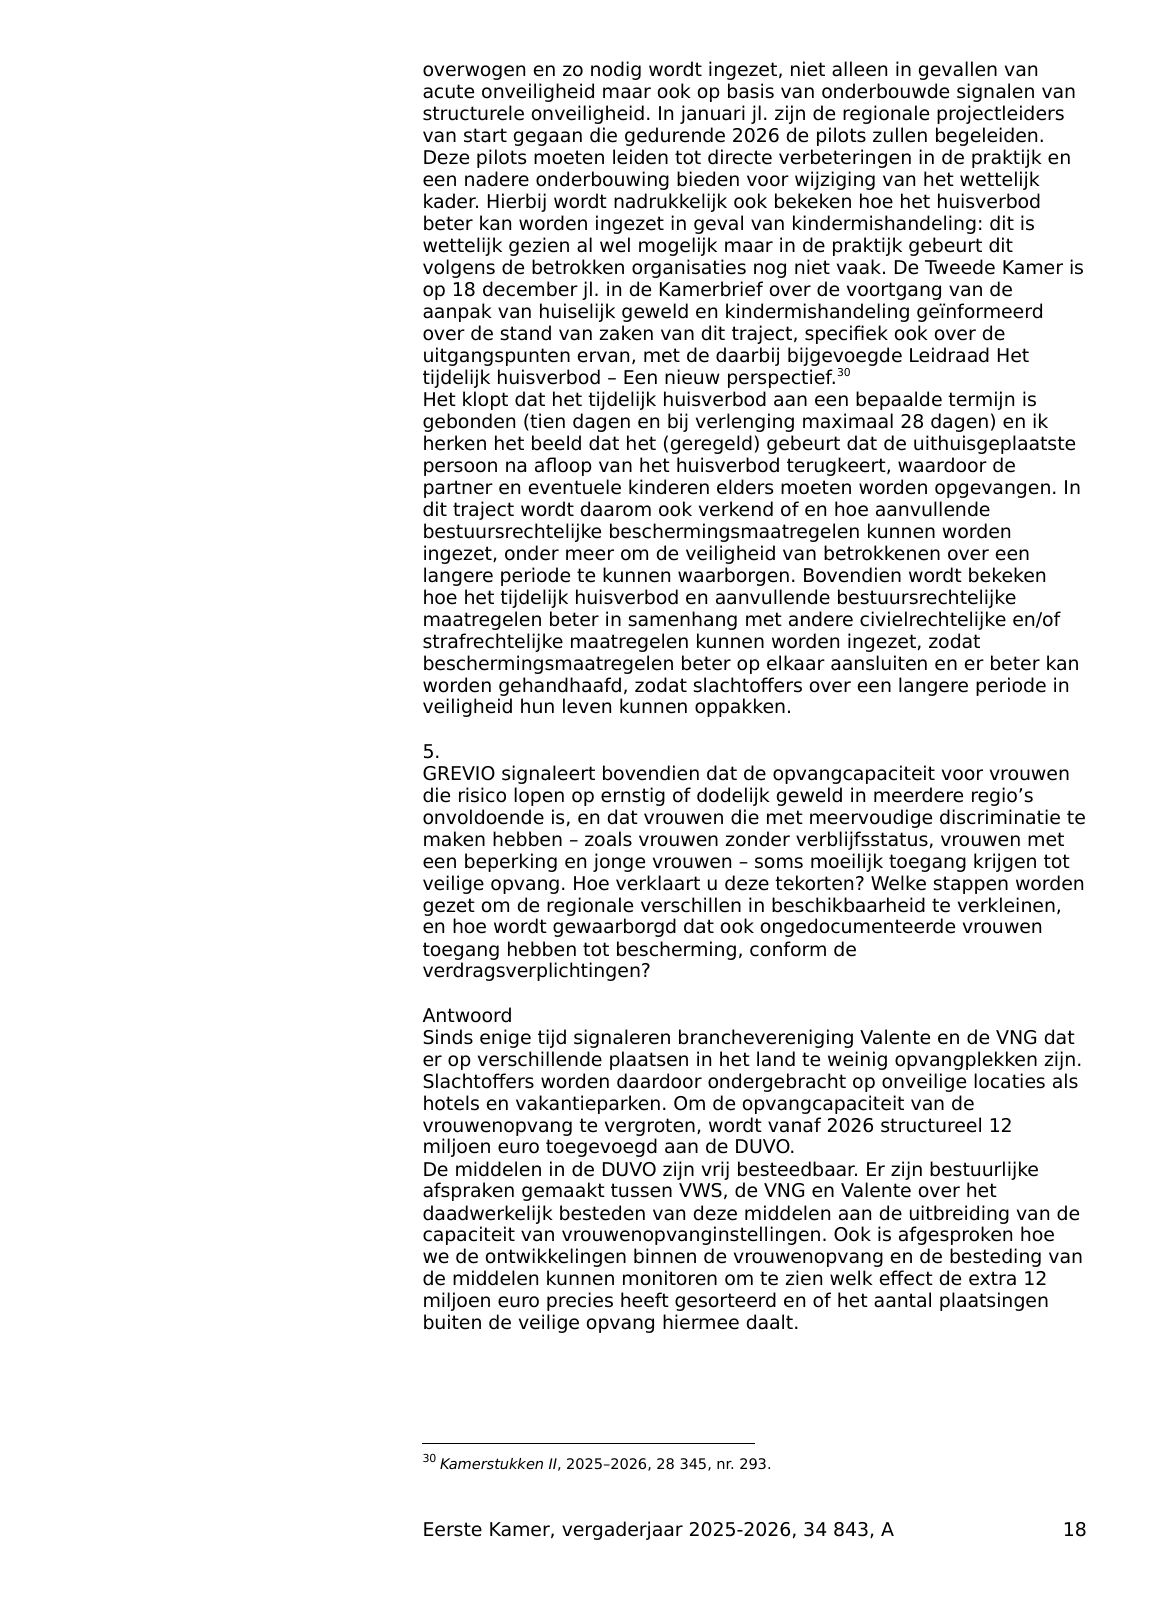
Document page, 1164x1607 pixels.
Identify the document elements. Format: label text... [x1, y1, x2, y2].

text Het klopt dat het tijdelijk huisverbod aan een bepaalde termijn is gebonden (tien dagen en bij verlenging maximaal 28 dagen) en ik herken het beeld dat het (geregeld) gebeurt dat de uithuisgeplaatste persoon na afloop van het huisverbod terugkeert, waardoor de partner en eventuele kinderen elders moeten worden opgevangen. In dit traject wordt daarom ook verkend of en hoe aanvullende bestuursrechtelijke beschermingsmaatregelen kunnen worden ingezet, onder meer om de veiligheid van betrokkenen over een langere periode te kunnen waarborgen. Bovendien wordt bekeken hoe het tijdelijk huisverbod en aanvullende bestuursrechtelijke maatregelen beter in samenhang met andere civielrechtelijke en/of strafrechtelijke maatregelen kunnen worden ingezet, zodat beschermingsmaatregelen beter op elkaar aansluiten en er beter kan worden gehandhaafd, zodat slachtoffers over een langere periode in veiligheid hun leven kunnen oppakken. [422, 389, 1087, 718]
text Kamerstukken II, 2025–2026, 28 345, nr. 293. [422, 1452, 1087, 1474]
text GREVIO signaleert bovendien dat de opvangcapaciteit voor vrouwen die risico lopen op ernstig of dodelijk geweld in meerdere regio’s onvoldoende is, en dat vrouwen die met meervoudige discriminatie te maken hebben – zoals vrouwen zonder verblijfsstatus, vrouwen met een beperking en jonge vrouwen – soms moeilijk toegang krijgen tot veilige opvang. Hoe verklaart u deze tekorten? Welke stappen worden gezet om de regionale verschillen in beschikbaarheid te verkleinen, en hoe wordt gewaarborgd dat ook ongedocumenteerde vrouwen toegang hebben tot bescherming, conform de verdragsverplichtingen? [422, 763, 1087, 982]
text Sinds enige tijd signaleren branchevereniging Valente en de VNG dat er op verschillende plaatsen in het land te weinig opvangplekken zijn. Slachtoffers worden daardoor ondergebracht op onveilige locaties als hotels en vakantieparken. Om de opvangcapaciteit van de vrouwenopvang te vergroten, wordt vanaf 2026 structureel 12 miljoen euro toegevoegd aan de DUVO. [422, 1027, 1087, 1158]
text overwogen en zo nodig wordt ingezet, niet alleen in gevallen van acute onveiligheid maar ook op basis van onderbouwde signalen van structurele onveiligheid. In januari jl. zijn de regionale projectleiders van start gegaan die gedurende 2026 de pilots zullen begeleiden. Deze pilots moeten leiden tot directe verbeteringen in de praktijk en een nadere onderbouwing bieden voor wijziging van het wettelijk kader. Hierbij wordt nadrukkelijk ook bekeken hoe het huisverbod beter kan worden ingezet in geval van kindermishandeling: dit is wettelijk gezien al wel mogelijk maar in de praktijk gebeurt dit volgens de betrokken organisaties nog niet vaak. De Tweede Kamer is op 18 december jl. in de Kamerbrief over de voortgang van de aanpak van huiselijk geweld en kindermishandeling geïnformeerd over de stand van zaken van dit traject, specifiek ook over de uitgangspunten ervan, met de daarbij bijgevoegde Leidraad Het tijdelijk huisverbod – Een nieuw perspectief. [422, 59, 1087, 389]
text 5. [422, 741, 1087, 763]
text De middelen in de DUVO zijn vrij besteedbaar. Er zijn bestuurlijke afspraken gemaakt tussen VWS, de VNG en Valente over het daadwerkelijk besteden van deze middelen aan de uitbreiding van de capaciteit van vrouwenopvanginstellingen. Ook is afgesproken hoe we de ontwikkelingen binnen de vrouwenopvang en de besteding van de middelen kunnen monitoren om te zien welk effect de extra 12 miljoen euro precies heeft gesorteerd en of het aantal plaatsingen buiten de veilige opvang hiermee daalt. [422, 1158, 1087, 1334]
text Antwoord [422, 1004, 1087, 1027]
